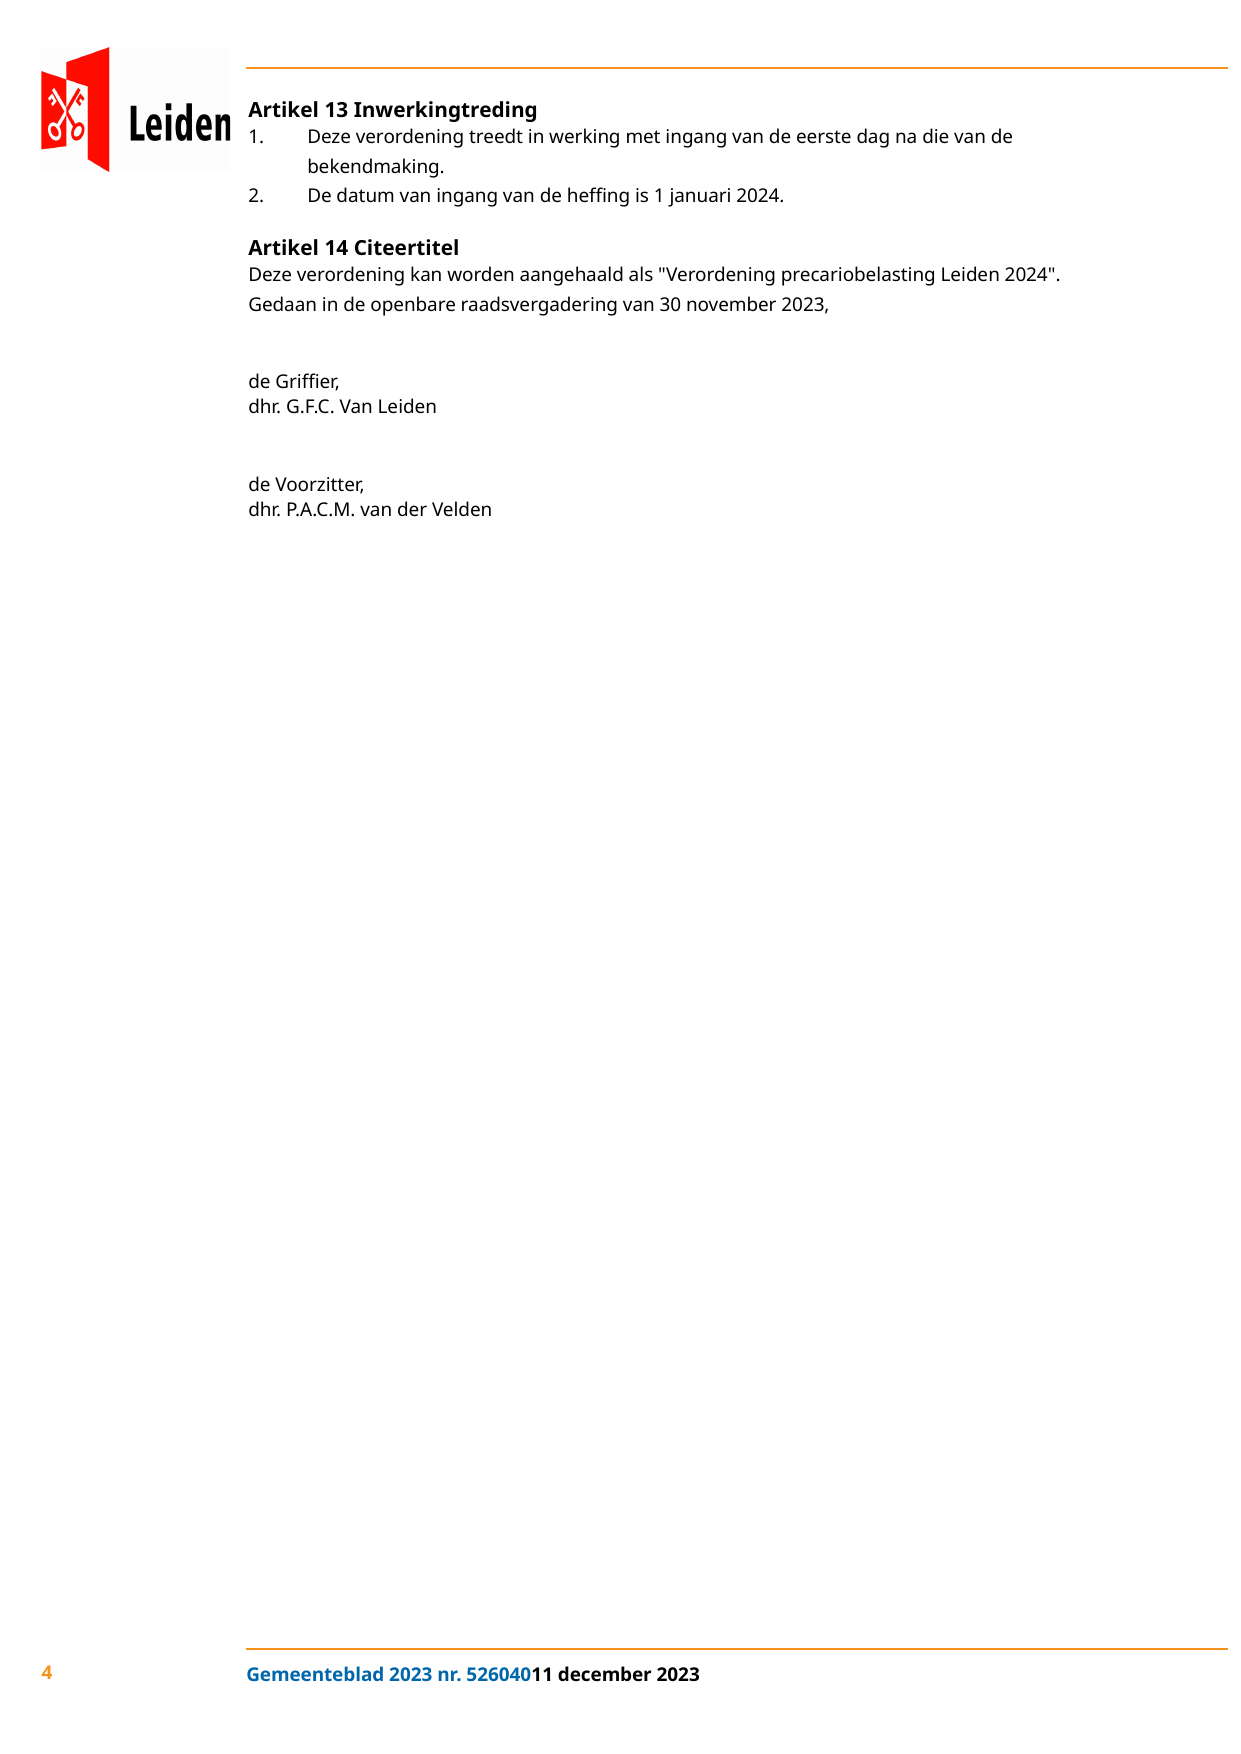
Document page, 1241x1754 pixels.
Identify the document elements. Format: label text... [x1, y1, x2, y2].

text Artikel 13 Inwerkingtreding [248, 95, 1152, 123]
list De datum van ingang van de heffing is 1 januari 2024. [248, 182, 1152, 208]
text de Voorzitter, [248, 471, 1152, 497]
text de Griffier, [248, 368, 1152, 394]
text Gedaan in de openbare raadsvergadering van 30 november 2023, [248, 291, 1152, 317]
text Artikel 14 Citeertitel [248, 233, 1152, 261]
text dhr. P.A.C.M. van der Velden [248, 497, 1152, 522]
list Deze verordening treedt in werking met ingang van de eerste dag na die van de bekendmaking. [248, 123, 1152, 178]
text dhr. G.F.C. Van Leiden [248, 394, 1152, 419]
text Deze verordening kan worden aangehaald als "Verordening precariobelasting Leiden 2024". [248, 261, 1152, 287]
picture [41, 47, 231, 172]
